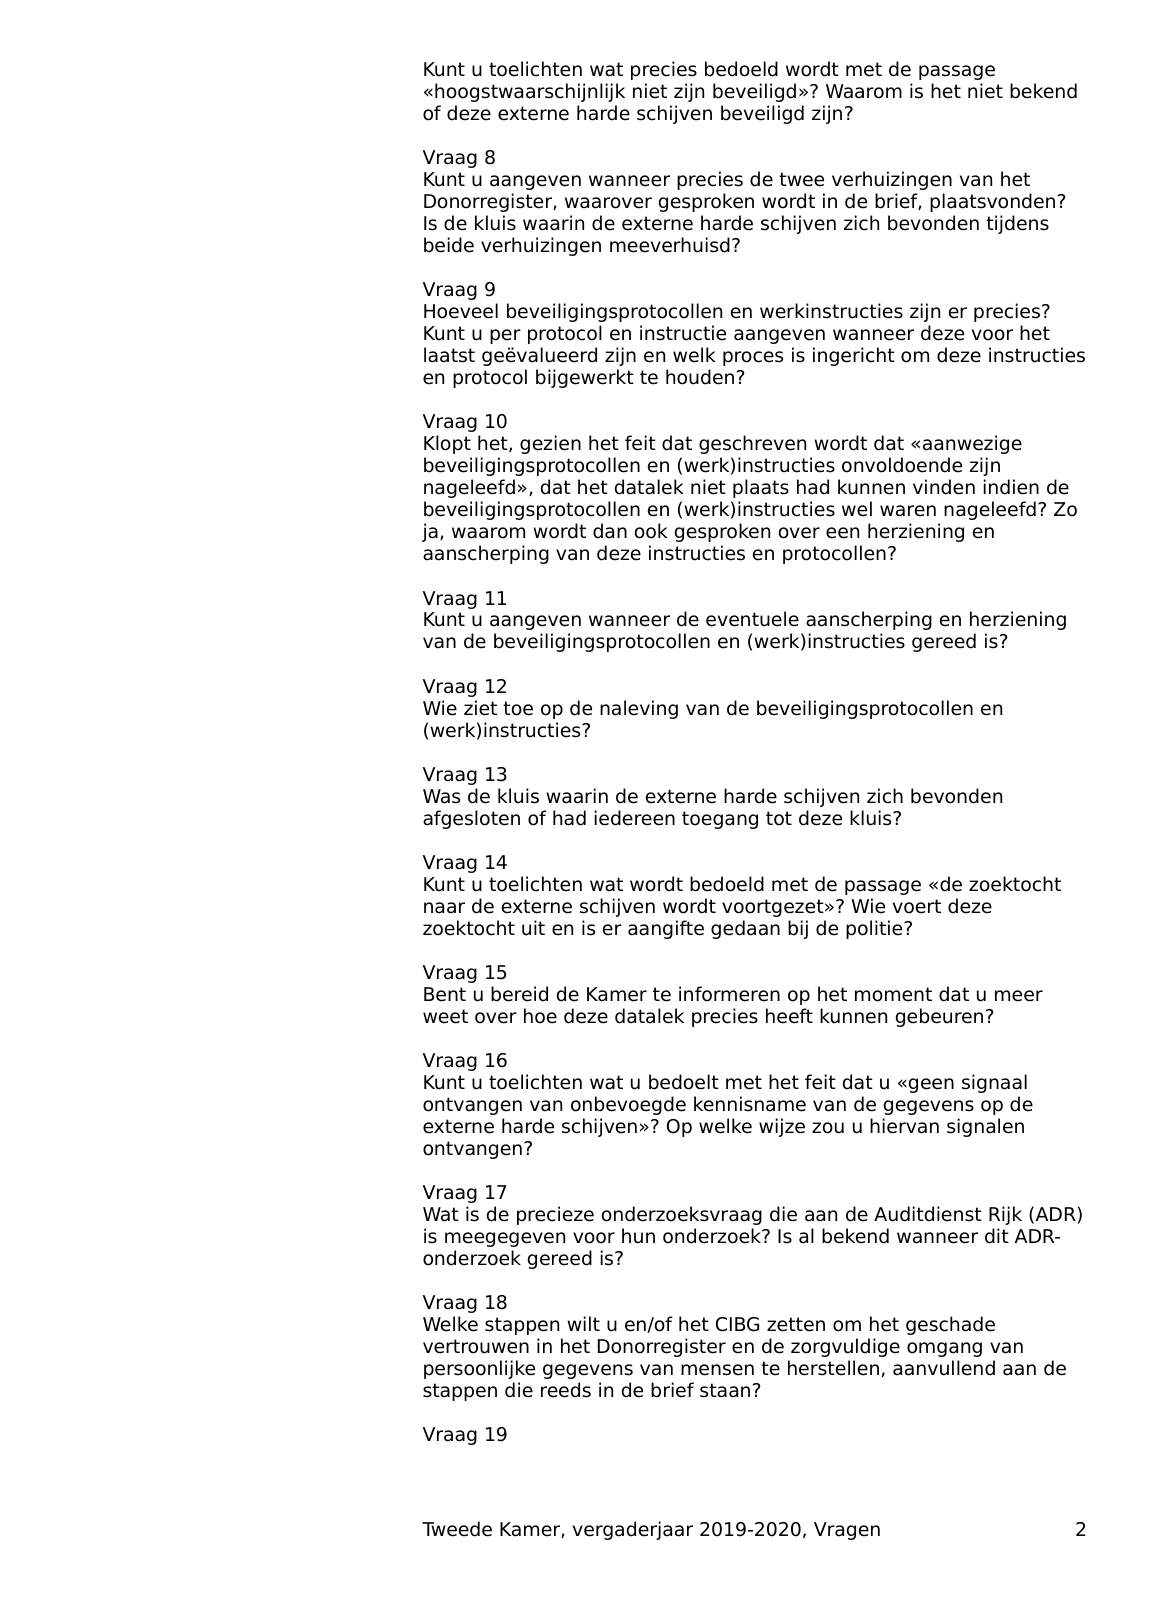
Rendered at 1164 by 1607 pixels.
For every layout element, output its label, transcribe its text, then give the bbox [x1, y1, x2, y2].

text Was de kluis waarin de externe harde schijven zich bevonden afgesloten of had iedereen toegang tot deze kluis? [422, 786, 1087, 829]
text Kunt u aangeven wanneer de eventuele aanscherping en herziening van de beveiligingsprotocollen en (werk)instructies gereed is? [422, 609, 1087, 653]
text Kunt u toelichten wat precies bedoeld wordt met de passage «hoogstwaarschijnlijk niet zijn beveiligd»? Waarom is het niet bekend of deze externe harde schijven beveiligd zijn? [422, 59, 1087, 125]
text Vraag 16 [422, 1050, 1087, 1072]
text Vraag 19 [422, 1424, 1087, 1446]
text Wie ziet toe op de naleving van de beveiligingsprotocollen en (werk)instructies? [422, 697, 1087, 741]
text Kunt u aangeven wanneer precies de twee verhuizingen van het Donorregister, waarover gesproken wordt in de brief, plaatsvonden? Is de kluis waarin de externe harde schijven zich bevonden tijdens beide verhuizingen meeverhuisd? [422, 169, 1087, 257]
text Vraag 8 [422, 147, 1087, 169]
text Kunt u toelichten wat wordt bedoeld met de passage «de zoektocht naar de externe schijven wordt voortgezet»? Wie voert deze zoektocht uit en is er aangifte gedaan bij de politie? [422, 874, 1087, 940]
text Bent u bereid de Kamer te informeren op het moment dat u meer weet over hoe deze datalek precies heeft kunnen gebeuren? [422, 984, 1087, 1028]
text Wat is de precieze onderzoeksvraag die aan de Auditdienst Rijk (ADR) is meegegeven voor hun onderzoek? Is al bekend wanneer dit ADR-onderzoek gereed is? [422, 1204, 1087, 1270]
text Vraag 17 [422, 1182, 1087, 1204]
text Kunt u toelichten wat u bedoelt met het feit dat u «geen signaal ontvangen van onbevoegde kennisname van de gegevens op de externe harde schijven»? Op welke wijze zou u hiervan signalen ontvangen? [422, 1072, 1087, 1160]
text Vraag 18 [422, 1292, 1087, 1314]
text Vraag 12 [422, 676, 1087, 697]
text Welke stappen wilt u en/of het CIBG zetten om het geschade vertrouwen in het Donorregister en de zorgvuldige omgang van persoonlijke gegevens van mensen te herstellen, aanvullend aan de stappen die reeds in de brief staan? [422, 1314, 1087, 1402]
text Vraag 14 [422, 852, 1087, 874]
text Vraag 13 [422, 764, 1087, 786]
text Vraag 10 [422, 411, 1087, 433]
text Hoeveel beveiligingsprotocollen en werkinstructies zijn er precies? Kunt u per protocol en instructie aangeven wanneer deze voor het laatst geëvalueerd zijn en welk proces is ingericht om deze instructies en protocol bijgewerkt te houden? [422, 301, 1087, 389]
text Vraag 9 [422, 279, 1087, 301]
text Vraag 11 [422, 587, 1087, 609]
text Vraag 15 [422, 962, 1087, 984]
text Klopt het, gezien het feit dat geschreven wordt dat «aanwezige beveiligingsprotocollen en (werk)instructies onvoldoende zijn nageleefd», dat het datalek niet plaats had kunnen vinden indien de beveiligingsprotocollen en (werk)instructies wel waren nageleefd? Zo ja, waarom wordt dan ook gesproken over een herziening en aanscherping van deze instructies en protocollen? [422, 433, 1087, 565]
